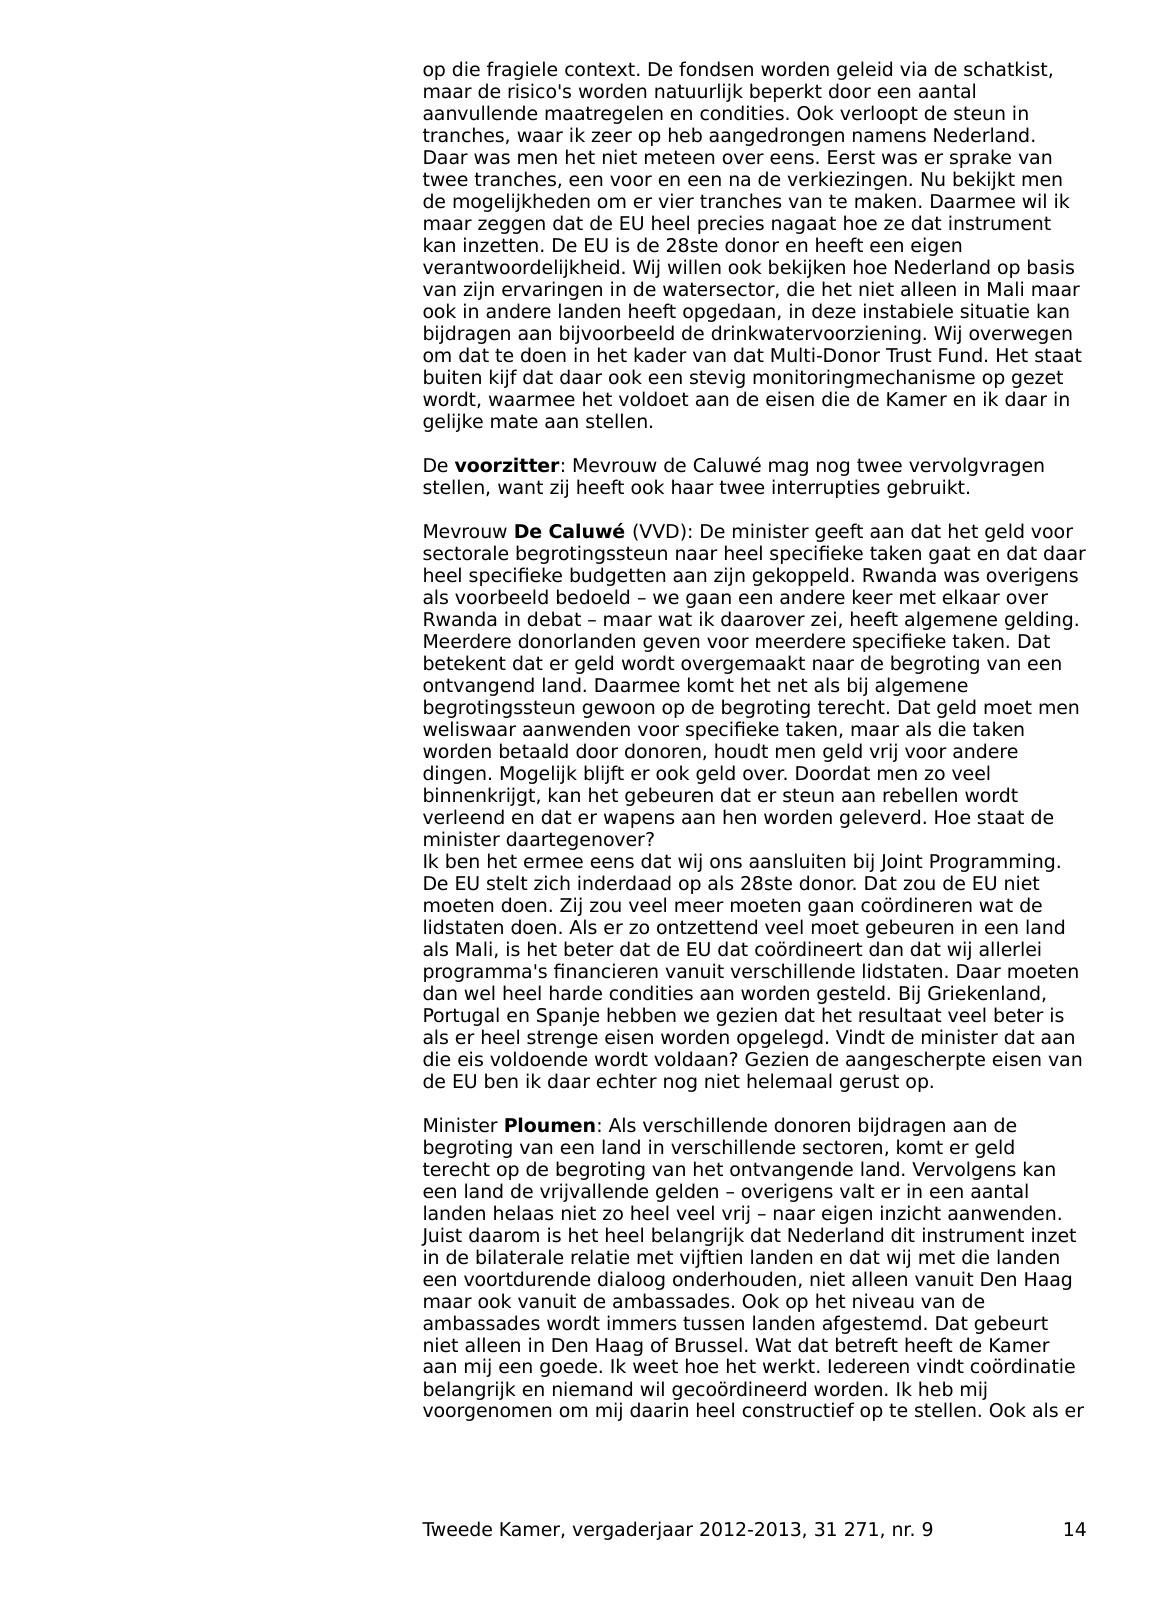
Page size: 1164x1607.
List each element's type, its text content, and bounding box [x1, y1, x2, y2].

text Minister Ploumen: Als verschillende donoren bijdragen aan de begroting van een land in verschillende sectoren, komt er geld terecht op de begroting van het ontvangende land. Vervolgens kan een land de vrijvallende gelden – overigens valt er in een aantal landen helaas niet zo heel veel vrij – naar eigen inzicht aanwenden. Juist daarom is het heel belangrijk dat Nederland dit instrument inzet in de bilaterale relatie met vijftien landen en dat wij met die landen een voortdurende dialoog onderhouden, niet alleen vanuit Den Haag maar ook vanuit de ambassades. Ook op het niveau van de ambassades wordt immers tussen landen afgestemd. Dat gebeurt niet alleen in Den Haag of Brussel. Wat dat betreft heeft de Kamer aan mij een goede. Ik weet hoe het werkt. Iedereen vindt coördinatie belangrijk en niemand wil gecoördineerd worden. Ik heb mij voorgenomen om mij daarin heel constructief op te stellen. Ook als er [422, 1115, 1087, 1422]
text Mevrouw De Caluwé (VVD): De minister geeft aan dat het geld voor sectorale begrotingssteun naar heel specifieke taken gaat en dat daar heel specifieke budgetten aan zijn gekoppeld. Rwanda was overigens als voorbeeld bedoeld – we gaan een andere keer met elkaar over Rwanda in debat – maar wat ik daarover zei, heeft algemene gelding. Meerdere donorlanden geven voor meerdere specifieke taken. Dat betekent dat er geld wordt overgemaakt naar de begroting van een ontvangend land. Daarmee komt het net als bij algemene begrotingssteun gewoon op de begroting terecht. Dat geld moet men weliswaar aanwenden voor specifieke taken, maar als die taken worden betaald door donoren, houdt men geld vrij voor andere dingen. Mogelijk blijft er ook geld over. Doordat men zo veel binnenkrijgt, kan het gebeuren dat er steun aan rebellen wordt verleend en dat er wapens aan hen worden geleverd. Hoe staat de minister daartegenover? [422, 521, 1087, 851]
text op die fragiele context. De fondsen worden geleid via de schatkist, maar de risico's worden natuurlijk beperkt door een aantal aanvullende maatregelen en condities. Ook verloopt de steun in tranches, waar ik zeer op heb aangedrongen namens Nederland. Daar was men het niet meteen over eens. Eerst was er sprake van twee tranches, een voor en een na de verkiezingen. Nu bekijkt men de mogelijkheden om er vier tranches van te maken. Daarmee wil ik maar zeggen dat de EU heel precies nagaat hoe ze dat instrument kan inzetten. De EU is de 28ste donor en heeft een eigen verantwoordelijkheid. Wij willen ook bekijken hoe Nederland op basis van zijn ervaringen in de watersector, die het niet alleen in Mali maar ook in andere landen heeft opgedaan, in deze instabiele situatie kan bijdragen aan bijvoorbeeld de drinkwatervoorziening. Wij overwegen om dat te doen in het kader van dat Multi-Donor Trust Fund. Het staat buiten kijf dat daar ook een stevig monitoringmechanisme op gezet wordt, waarmee het voldoet aan de eisen die de Kamer en ik daar in gelijke mate aan stellen. [422, 59, 1087, 433]
text De voorzitter: Mevrouw de Caluwé mag nog twee vervolgvragen stellen, want zij heeft ook haar twee interrupties gebruikt. [422, 455, 1087, 499]
text Ik ben het ermee eens dat wij ons aansluiten bij Joint Programming. De EU stelt zich inderdaad op als 28ste donor. Dat zou de EU niet moeten doen. Zij zou veel meer moeten gaan coördineren wat de lidstaten doen. Als er zo ontzettend veel moet gebeuren in een land als Mali, is het beter dat de EU dat coördineert dan dat wij allerlei programma's financieren vanuit verschillende lidstaten. Daar moeten dan wel heel harde condities aan worden gesteld. Bij Griekenland, Portugal en Spanje hebben we gezien dat het resultaat veel beter is als er heel strenge eisen worden opgelegd. Vindt de minister dat aan die eis voldoende wordt voldaan? Gezien de aangescherpte eisen van de EU ben ik daar echter nog niet helemaal gerust op. [422, 851, 1087, 1092]
